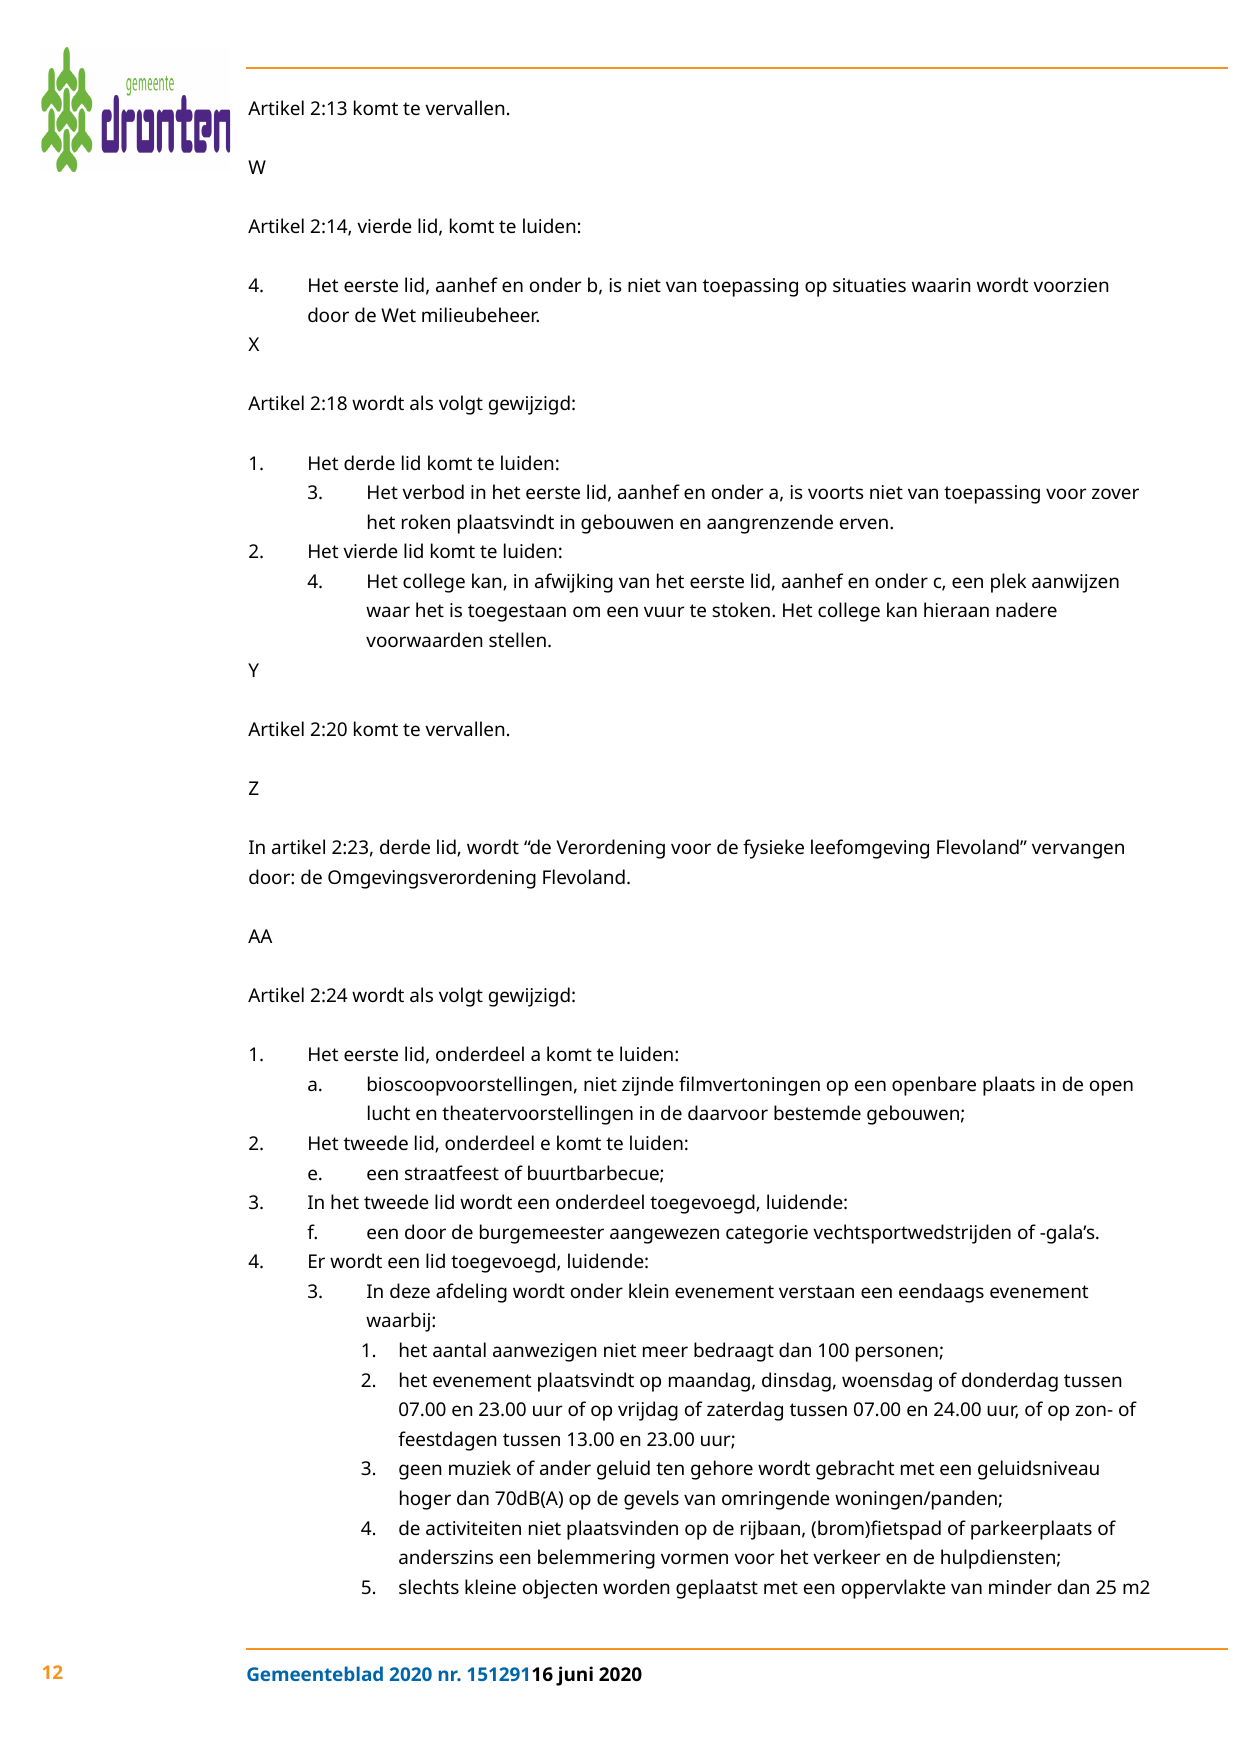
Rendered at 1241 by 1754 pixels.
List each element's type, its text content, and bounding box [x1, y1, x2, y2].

list een straatfeest of buurtbarbecue; [307, 1160, 1152, 1186]
text Artikel 2:20 komt te vervallen. [248, 716, 1152, 742]
list Het tweede lid, onderdeel e komt te luiden: [248, 1130, 1152, 1156]
list In deze afdeling wordt onder klein evenement verstaan een eendaags evenement waarbij: [307, 1278, 1152, 1333]
list Het derde lid komt te luiden: [248, 450, 1152, 476]
text Artikel 2:13 komt te vervallen. [248, 95, 1152, 121]
text W [248, 154, 1152, 180]
text Artikel 2:24 wordt als volgt gewijzigd: [248, 982, 1152, 1008]
list Het eerste lid, aanhef en onder b, is niet van toepassing op situaties waarin wordt voorzien door de Wet milieubeheer. [248, 272, 1152, 328]
list Het college kan, in afwijking van het eerste lid, aanhef en onder c, een plek aanwijzen waar het is toegestaan om een vuur te stoken. Het college kan hieraan nadere voorwaarden stellen. [307, 568, 1152, 653]
list Het verbod in het eerste lid, aanhef en onder a, is voorts niet van toepassing voor zover het roken plaatsvindt in gebouwen en aangrenzende erven. [307, 479, 1152, 535]
text Artikel 2:18 wordt als volgt gewijzigd: [248, 391, 1152, 416]
list Het vierde lid komt te luiden: [248, 538, 1152, 564]
text In artikel 2:23, derde lid, wordt “de Verordening voor de fysieke leefomgeving Flevoland” vervangen door: de Omgevingsverordening Flevoland. [248, 834, 1152, 890]
list het evenement plaatsvindt op maandag, dinsdag, woensdag of donderdag tussen 07.00 en 23.00 uur of op vrijdag of zaterdag tussen 07.00 en 24.00 uur, of op zon- of feestdagen tussen 13.00 en 23.00 uur; [361, 1367, 1152, 1452]
text Artikel 2:14, vierde lid, komt te luiden: [248, 213, 1152, 239]
list het aantal aanwezigen niet meer bedraagt dan 100 personen; [361, 1337, 1152, 1363]
picture [41, 47, 231, 172]
list een door de burgemeester aangewezen categorie vechtsportwedstrijden of -gala’s. [307, 1219, 1152, 1245]
list Het eerste lid, onderdeel a komt te luiden: [248, 1041, 1152, 1067]
text Y [248, 657, 1152, 683]
text Z [248, 775, 1152, 801]
list de activiteiten niet plaatsvinden op de rijbaan, (brom)fietspad of parkeerplaats of anderszins een belemmering vormen voor het verkeer en de hulpdiensten; [361, 1515, 1152, 1570]
list bioscoopvoorstellingen, niet zijnde filmvertoningen op een openbare plaats in de open lucht en theatervoorstellingen in de daarvoor bestemde gebouwen; [307, 1071, 1152, 1126]
text AA [248, 923, 1152, 949]
text X [248, 331, 1152, 357]
list geen muziek of ander geluid ten gehore wordt gebracht met een geluidsniveau hoger dan 70dB(A) op de gevels van omringende woningen/panden; [361, 1456, 1152, 1511]
list slechts kleine objecten worden geplaatst met een oppervlakte van minder dan 25 m2 [361, 1574, 1152, 1600]
list Er wordt een lid toegevoegd, luidende: [248, 1248, 1152, 1274]
list In het tweede lid wordt een onderdeel toegevoegd, luidende: [248, 1189, 1152, 1215]
